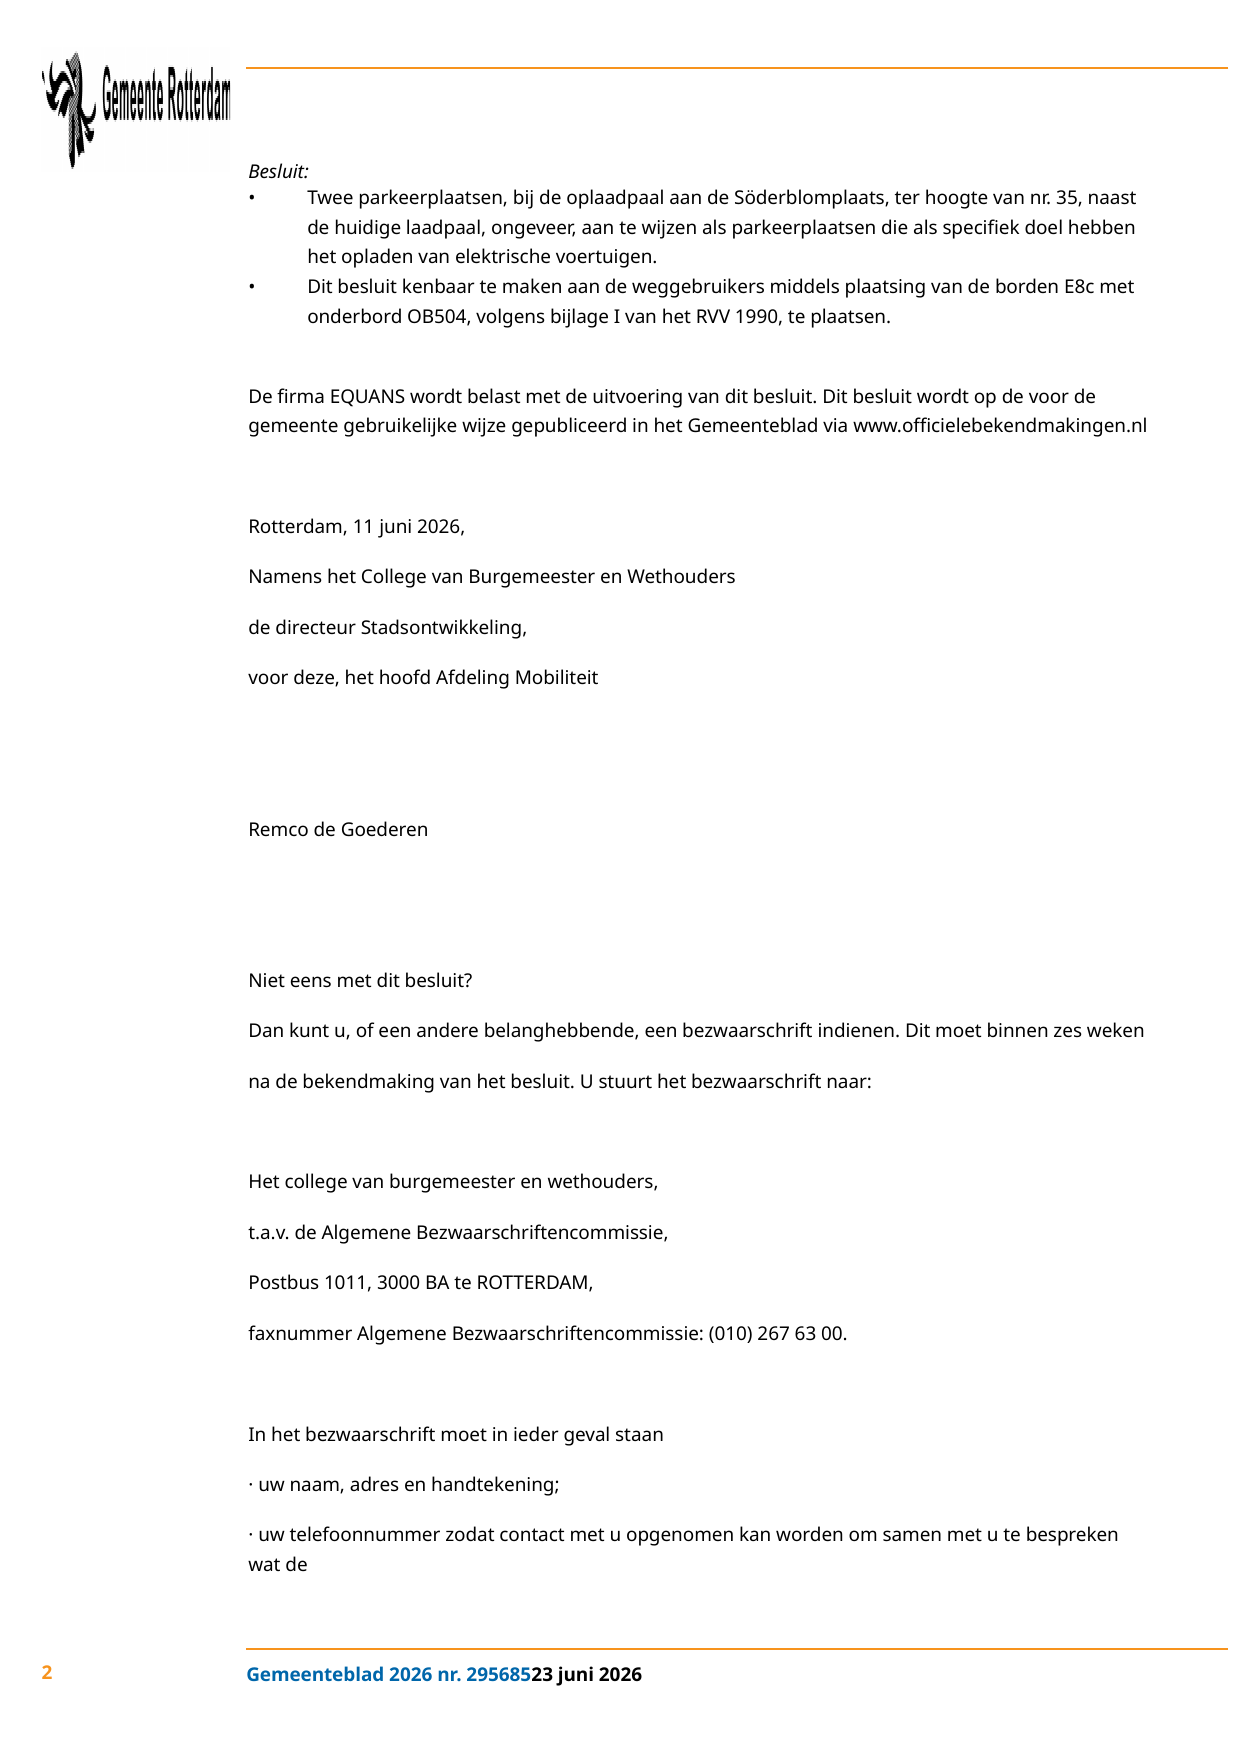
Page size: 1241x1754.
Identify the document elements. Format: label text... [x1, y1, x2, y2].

list Twee parkeerplaatsen, bij de oplaadpaal aan de Söderblomplaats, ter hoogte van nr. 35, naast de huidige laadpaal, ongeveer, aan te wijzen als parkeerplaatsen die als specifiek doel hebben het opladen van elektrische voertuigen. [248, 184, 1152, 269]
text · uw telefoonnummer zodat contact met u opgenomen kan worden om samen met u te bespreken wat de [248, 1522, 1152, 1577]
text na de bekendmaking van het besluit. U stuurt het bezwaarschrift naar: [248, 1068, 1152, 1093]
text Rotterdam, 11 juni 2026, [248, 513, 1152, 539]
text Postbus 1011, 3000 BA te ROTTERDAM, [248, 1269, 1152, 1295]
text voor deze, het hoofd Afdeling Mobiliteit [248, 664, 1152, 690]
list Dit besluit kenbaar te maken aan de weggebruikers middels plaatsing van de borden E8c met onderbord OB504, volgens bijlage I van het RVV 1990, te plaatsen. [248, 273, 1152, 328]
text Niet eens met dit besluit? [248, 967, 1152, 993]
text Het college van burgemeester en wethouders, [248, 1169, 1152, 1194]
text faxnummer Algemene Bezwaarschriftencommissie: (010) 267 63 00. [248, 1320, 1152, 1346]
text · uw naam, adres en handtekening; [248, 1471, 1152, 1497]
text Besluit: [248, 159, 1152, 184]
text De firma EQUANS wordt belast met de uitvoering van dit besluit. Dit besluit wordt op de voor de gemeente gebruikelijke wijze gepubliceerd in het Gemeenteblad via www.officielebekendmakingen.nl [248, 383, 1152, 438]
text Remco de Goederen [248, 816, 1152, 841]
picture [41, 47, 231, 172]
text In het bezwaarschrift moet in ieder geval staan [248, 1421, 1152, 1446]
text de directeur Stadsontwikkeling, [248, 614, 1152, 640]
text Namens het College van Burgemeester en Wethouders [248, 564, 1152, 589]
text t.a.v. de Algemene Bezwaarschriftencommissie, [248, 1219, 1152, 1245]
text Dan kunt u, of een andere belanghebbende, een bezwaarschrift indienen. Dit moet binnen zes weken [248, 1017, 1152, 1043]
